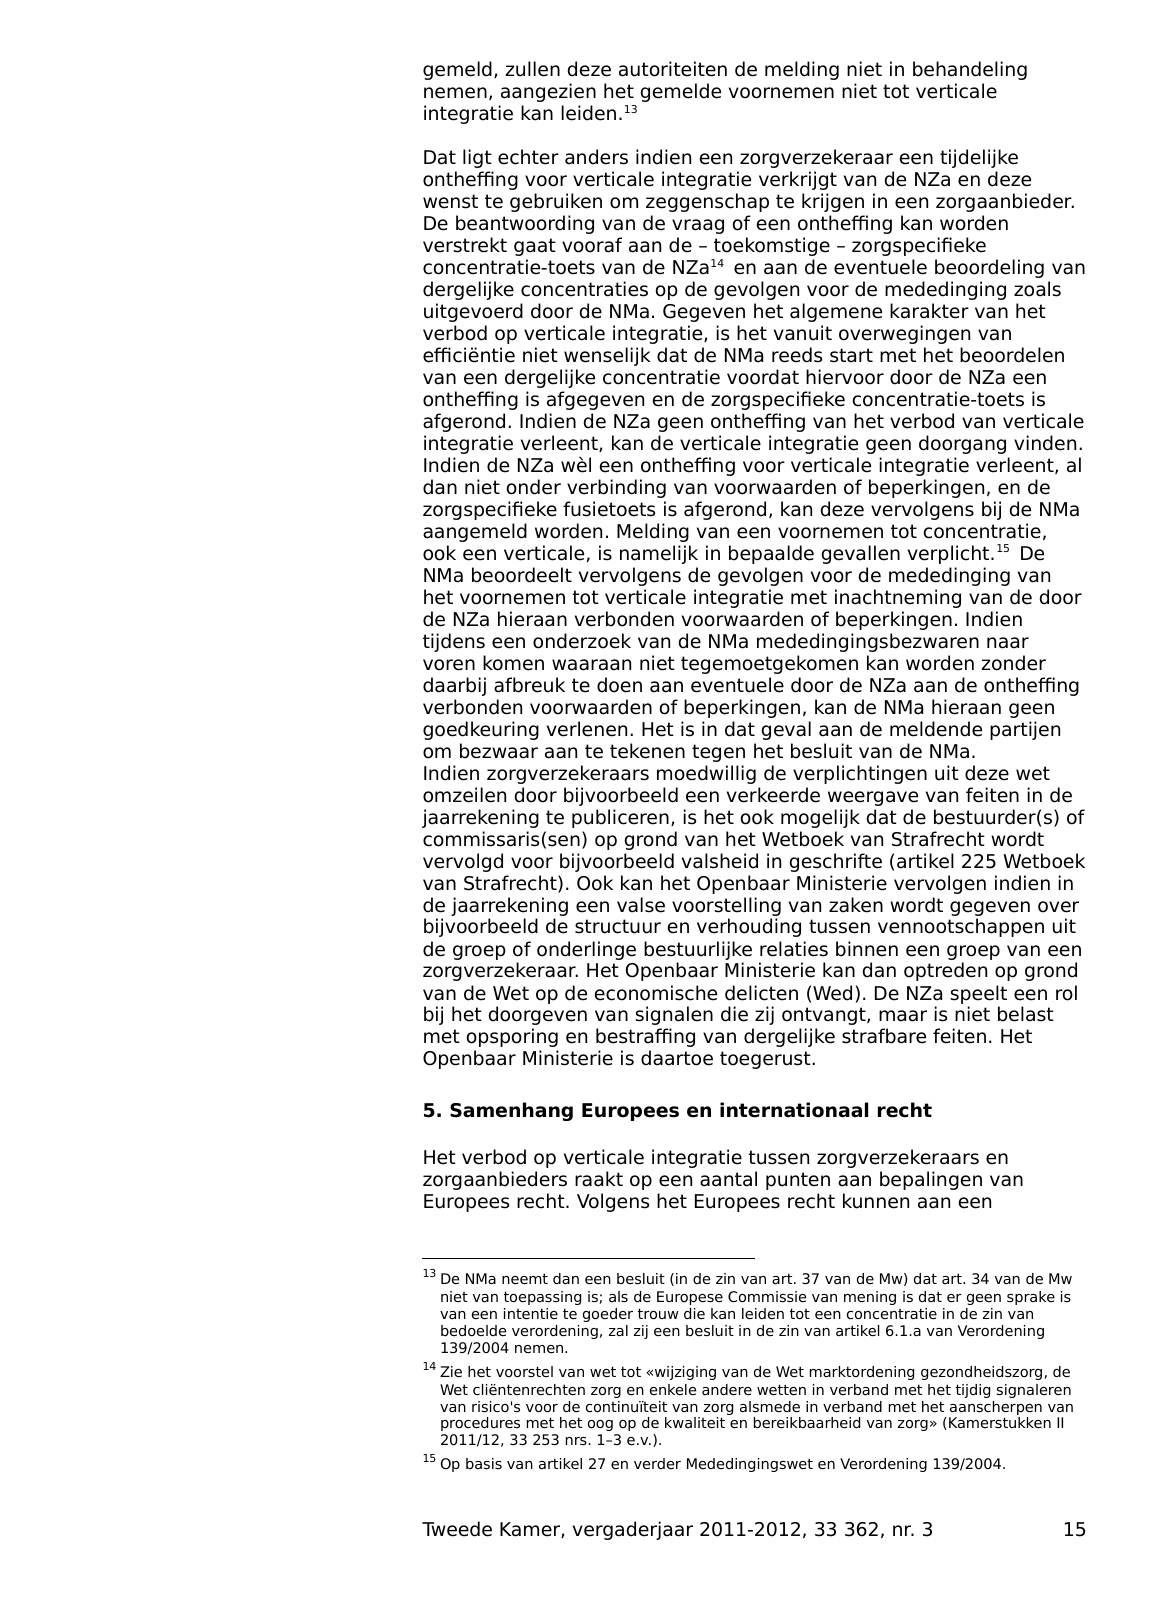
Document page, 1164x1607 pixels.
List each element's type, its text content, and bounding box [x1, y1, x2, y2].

text Het verbod op verticale integratie tussen zorgverzekeraars en zorgaanbieders raakt op een aantal punten aan bepalingen van Europees recht. Volgens het Europees recht kunnen aan een [422, 1147, 1087, 1213]
text Zie het voorstel van wet tot «wijziging van de Wet marktordening gezondheidszorg, de Wet cliëntenrechten zorg en enkele andere wetten in verband met het tijdig signaleren van risico's voor de continuïteit van zorg alsmede in verband met het aanscherpen van procedures met het oog op de kwaliteit en bereikbaarheid van zorg» (Kamerstukken II 2011/12, 33 253 nrs. 1–3 e.v.). [422, 1360, 1087, 1449]
text gemeld, zullen deze autoriteiten de melding niet in behandeling nemen, aangezien het gemelde voornemen niet tot verticale integratie kan leiden. [422, 59, 1087, 125]
subtitle 5. Samenhang Europees en internationaal recht [422, 1100, 1087, 1122]
text De NMa neemt dan een besluit (in de zin van art. 37 van de Mw) dat art. 34 van de Mw niet van toepassing is; als de Europese Commissie van mening is dat er geen sprake is van een intentie te goeder trouw die kan leiden tot een concentratie in de zin van bedoelde verordening, zal zij een besluit in de zin van artikel 6.1.a van Verordening 139/2004 nemen. [422, 1267, 1087, 1357]
text Op basis van artikel 27 en verder Mededingingswet en Verordening 139/2004. [422, 1452, 1087, 1474]
text Dat ligt echter anders indien een zorgverzekeraar een tijdelijke ontheffing voor verticale integratie verkrijgt van de NZa en deze wenst te gebruiken om zeggenschap te krijgen in een zorgaanbieder. De beantwoording van de vraag of een ontheffing kan worden verstrekt gaat vooraf aan de – toekomstige – zorgspecifieke concentratie-toets van de NZa en aan de eventuele beoordeling van dergelijke concentraties op de gevolgen voor de mededinging zoals uitgevoerd door de NMa. Gegeven het algemene karakter van het verbod op verticale integratie, is het vanuit overwegingen van efficiëntie niet wenselijk dat de NMa reeds start met het beoordelen van een dergelijke concentratie voordat hiervoor door de NZa een ontheffing is afgegeven en de zorgspecifieke concentratie-toets is afgerond. Indien de NZa geen ontheffing van het verbod van verticale integratie verleent, kan de verticale integratie geen doorgang vinden. Indien de NZa wèl een ontheffing voor verticale integratie verleent, al dan niet onder verbinding van voorwaarden of beperkingen, en de zorgspecifieke fusietoets is afgerond, kan deze vervolgens bij de NMa aangemeld worden. Melding van een voornemen tot concentratie, ook een verticale, is namelijk in bepaalde gevallen verplicht. De NMa beoordeelt vervolgens de gevolgen voor de mededinging van het voornemen tot verticale integratie met inachtneming van de door de NZa hieraan verbonden voorwaarden of beperkingen. Indien tijdens een onderzoek van de NMa mededingingsbezwaren naar voren komen waaraan niet tegemoetgekomen kan worden zonder daarbij afbreuk te doen aan eventuele door de NZa aan de ontheffing verbonden voorwaarden of beperkingen, kan de NMa hieraan geen goedkeuring verlenen. Het is in dat geval aan de meldende partijen om bezwaar aan te tekenen tegen het besluit van de NMa. [422, 147, 1087, 763]
text Indien zorgverzekeraars moedwillig de verplichtingen uit deze wet omzeilen door bijvoorbeeld een verkeerde weergave van feiten in de jaarrekening te publiceren, is het ook mogelijk dat de bestuurder(s) of commissaris(sen) op grond van het Wetboek van Strafrecht wordt vervolgd voor bijvoorbeeld valsheid in geschrifte (artikel 225 Wetboek van Strafrecht). Ook kan het Openbaar Ministerie vervolgen indien in de jaarrekening een valse voorstelling van zaken wordt gegeven over bijvoorbeeld de structuur en verhouding tussen vennootschappen uit de groep of onderlinge bestuurlijke relaties binnen een groep van een zorgverzekeraar. Het Openbaar Ministerie kan dan optreden op grond van de Wet op de economische delicten (Wed). De NZa speelt een rol bij het doorgeven van signalen die zij ontvangt, maar is niet belast met opsporing en bestraffing van dergelijke strafbare feiten. Het Openbaar Ministerie is daartoe toegerust. [422, 763, 1087, 1070]
